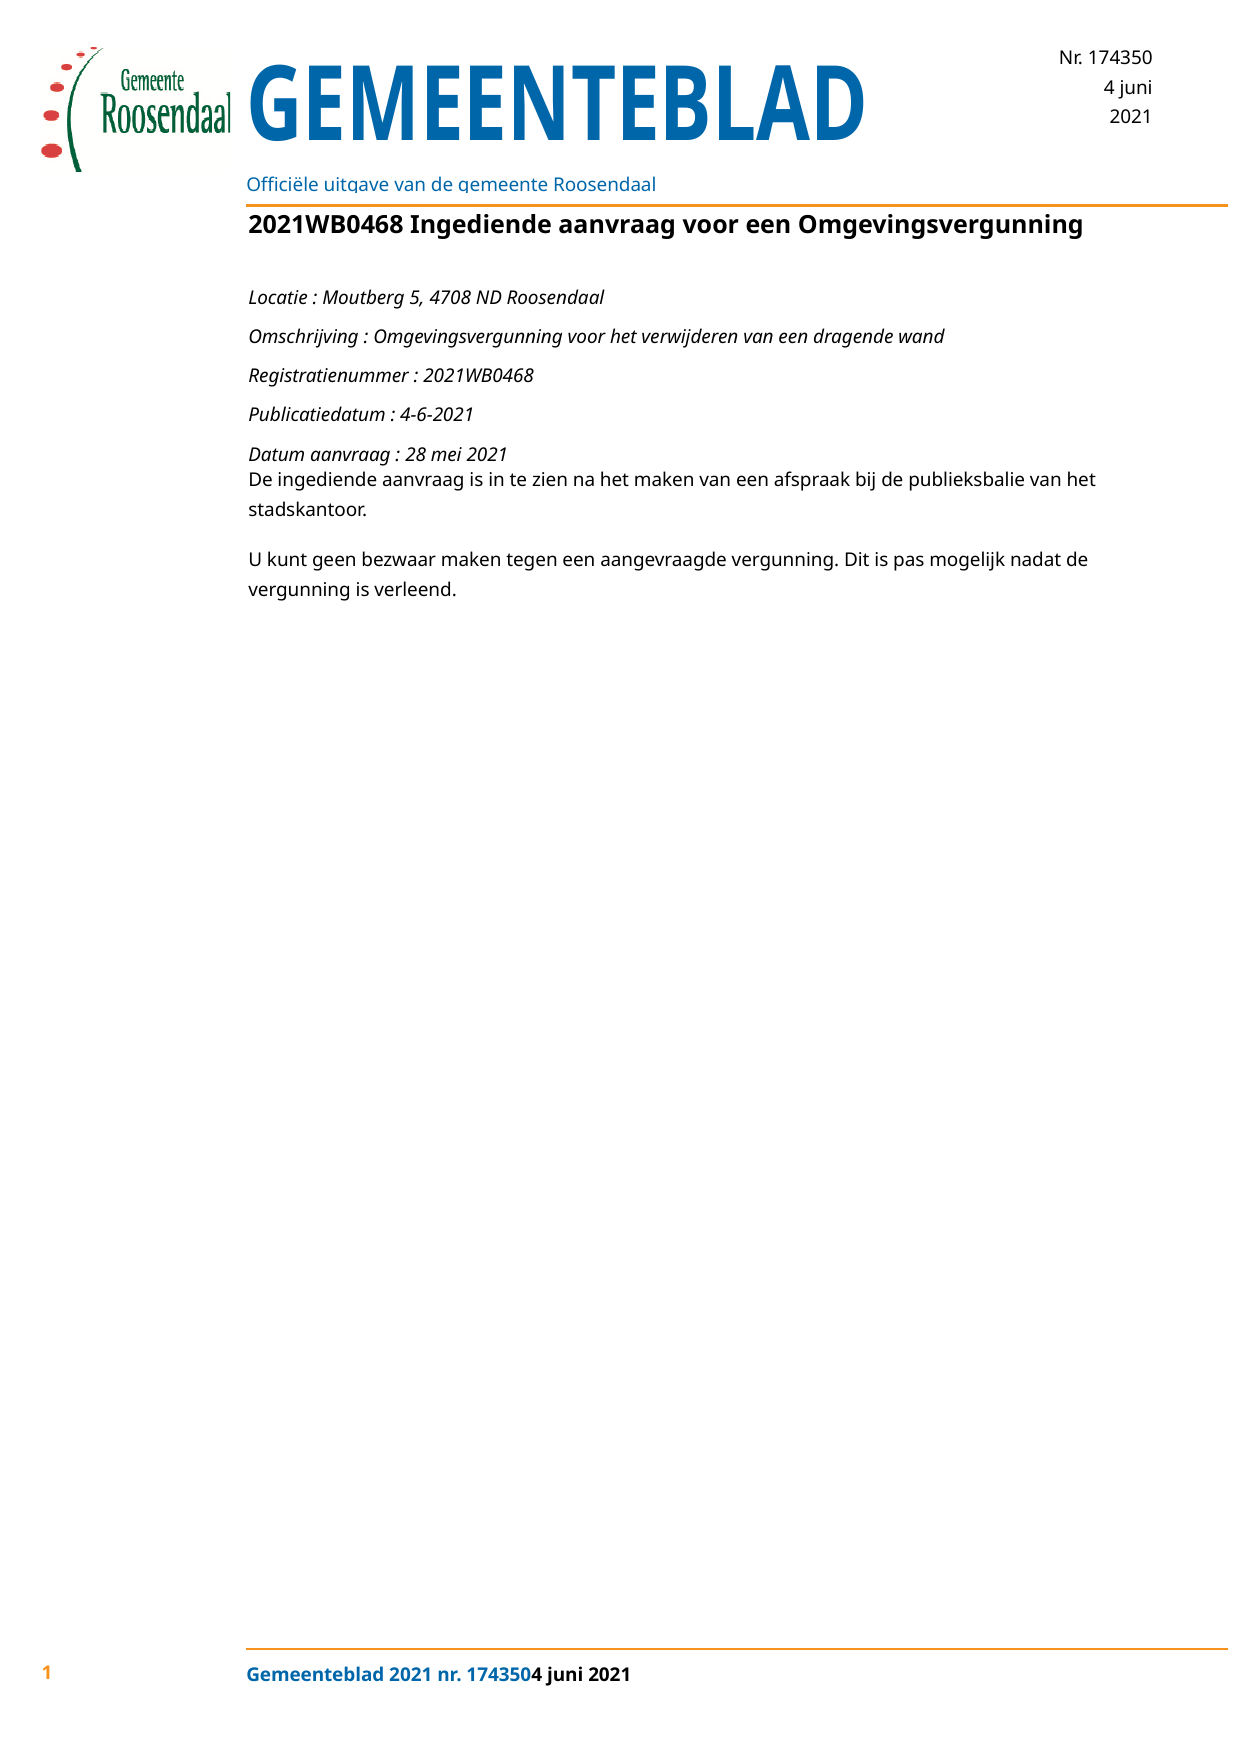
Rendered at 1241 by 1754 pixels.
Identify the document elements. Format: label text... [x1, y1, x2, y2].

text 2021WB0468 Ingediende aanvraag voor een Omgevingsvergunning [248, 207, 1152, 241]
text Registratienummer : 2021WB0468 [248, 362, 1152, 388]
text Datum aanvraag : 28 mei 2021 [248, 441, 1152, 467]
text Locatie : Moutberg 5, 4708 ND Roosendaal [248, 284, 1152, 309]
picture [41, 47, 231, 172]
text Publicatiedatum : 4-6-2021 [248, 402, 1152, 427]
text De ingediende aanvraag is in te zien na het maken van een afspraak bij de publieksbalie van het stadskantoor. [248, 467, 1152, 522]
text Omschrijving : Omgevingsvergunning voor het verwijderen van een dragende wand [248, 323, 1152, 349]
text U kunt geen bezwaar maken tegen een aangevraagde vergunning. Dit is pas mogelijk nadat de vergunning is verleend. [248, 547, 1152, 602]
